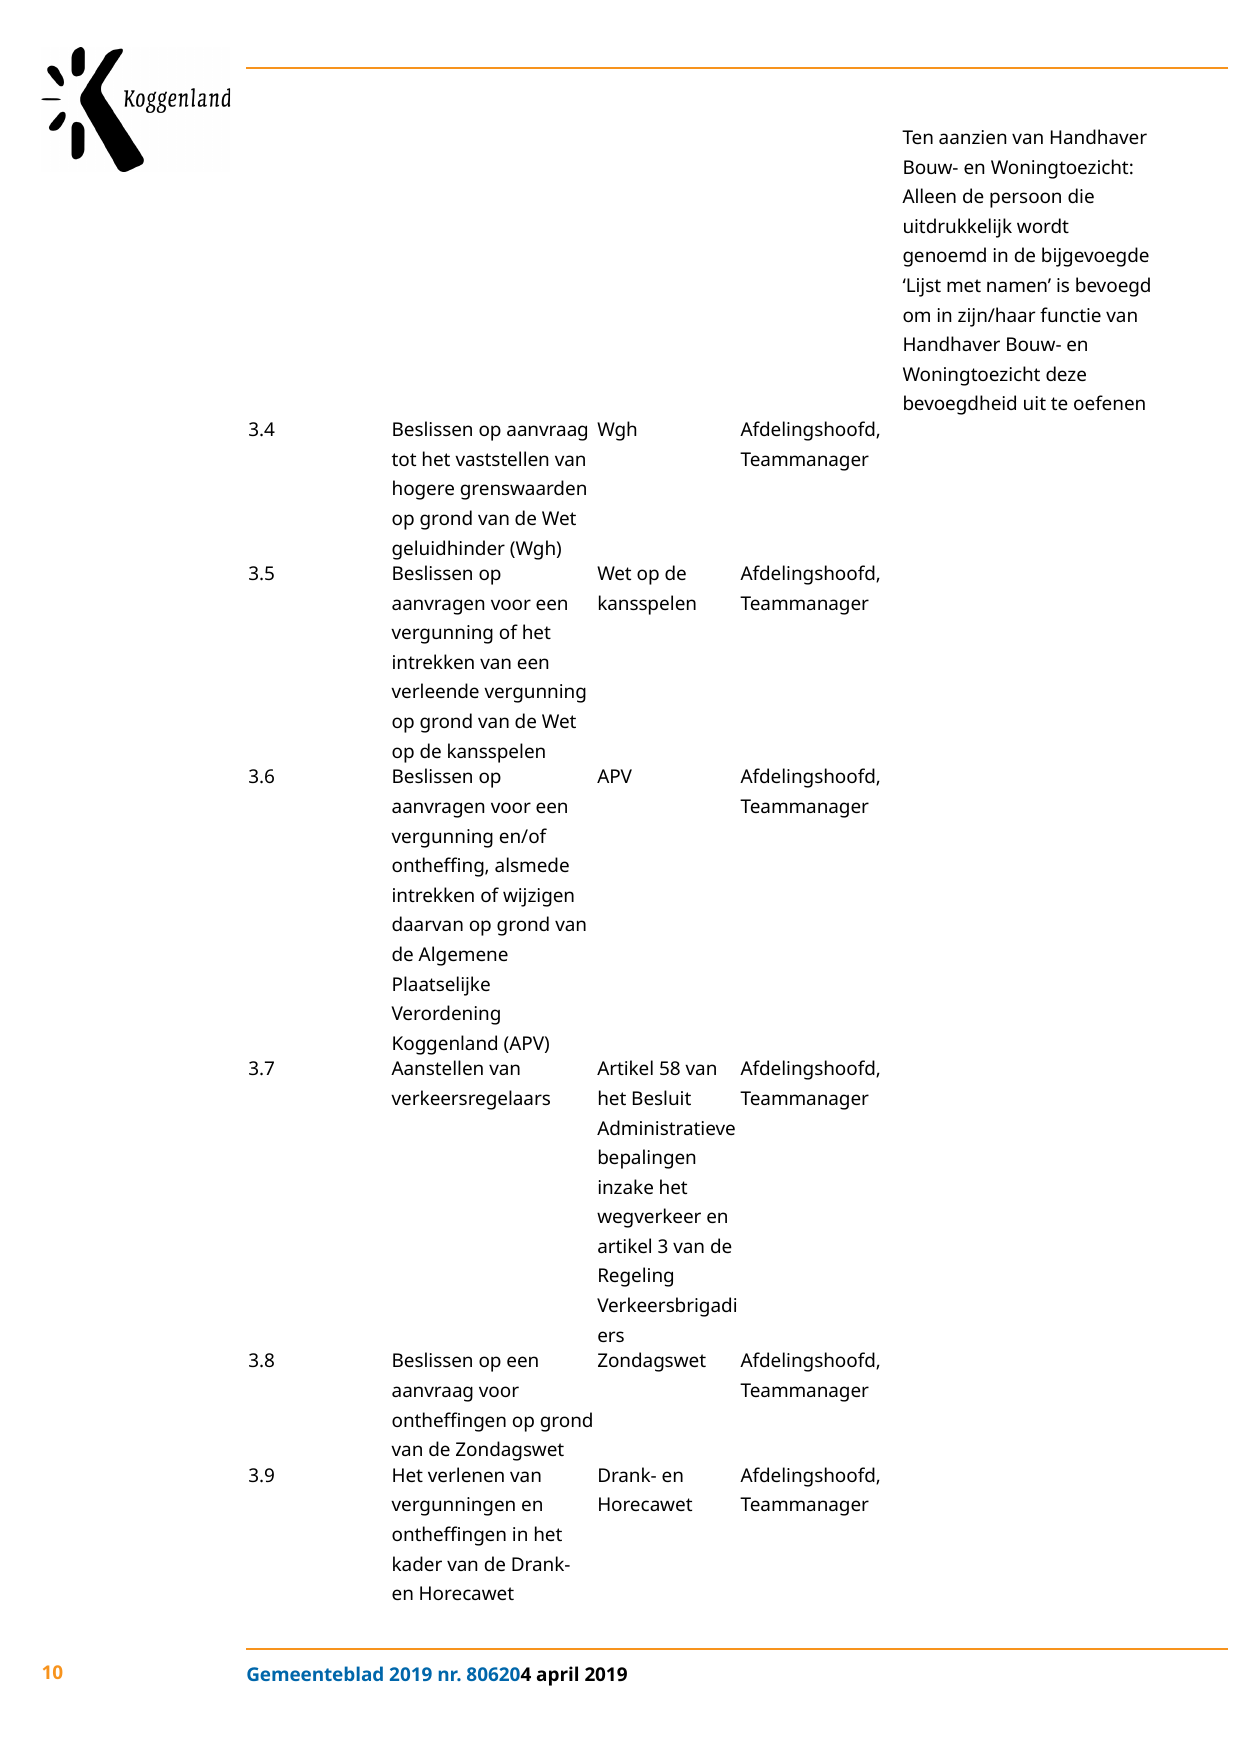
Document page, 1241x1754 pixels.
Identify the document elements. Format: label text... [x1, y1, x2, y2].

table_cell [902, 560, 1152, 764]
table_cell [740, 95, 902, 416]
table_cell Beslissen op aanvraag tot het vaststellen van hogere grenswaarden op grond van de Wet geluidhinder (Wgh) [391, 416, 597, 560]
table_cell [902, 1056, 1152, 1348]
table_cell Afdelingshoofd, Teammanager [740, 764, 902, 1056]
table_cell 3.5 [248, 560, 391, 764]
table_cell Beslissen op aanvragen voor een vergunning en/of ontheffing, alsmede intrekken of wijzigen daarvan op grond van de Algemene Plaatselijke Verordening Koggenland (APV) [391, 764, 597, 1056]
table_cell [248, 95, 391, 416]
table_cell Artikel 58 van het Besluit Administratieve bepalingen inzake het wegverkeer en artikel 3 van de Regeling Verkeersbrigadiers [597, 1056, 740, 1348]
table_cell [902, 764, 1152, 1056]
table_cell Beslissen op aanvragen voor een vergunning of het intrekken van een verleende vergunning op grond van de Wet op de kansspelen [391, 560, 597, 764]
table_cell Beslissen op een aanvraag voor ontheffingen op grond van de Zondagswet [391, 1348, 597, 1462]
table_cell 3.7 [248, 1056, 391, 1348]
picture [41, 47, 231, 172]
table_cell Drank- en Horecawet [597, 1462, 740, 1606]
table_cell Afdelingshoofd, Teammanager [740, 560, 902, 764]
table_cell Afdelingshoofd, Teammanager [740, 1462, 902, 1606]
table_cell APV [597, 764, 740, 1056]
table_cell Het verlenen van vergunningen en ontheffingen in het kader van de Drank- en Horecawet [391, 1462, 597, 1606]
table_cell Aanstellen van verkeersregelaars [391, 1056, 597, 1348]
table_cell [391, 95, 597, 416]
table_cell 3.6 [248, 764, 391, 1056]
table_cell 3.8 [248, 1348, 391, 1462]
table_cell 3.9 [248, 1462, 391, 1606]
table_cell [597, 95, 740, 416]
table_cell [902, 1348, 1152, 1462]
table_cell [902, 416, 1152, 560]
table_cell Wgh [597, 416, 740, 560]
table_cell Afdelingshoofd, Teammanager [740, 1348, 902, 1462]
table_cell Afdelingshoofd, Teammanager [740, 1056, 902, 1348]
table_cell Wet op de kansspelen [597, 560, 740, 764]
table_cell Afdelingshoofd, Teammanager [740, 416, 902, 560]
table_cell 3.4 [248, 416, 391, 560]
table_cell [902, 1462, 1152, 1606]
table_cell Zondagswet [597, 1348, 740, 1462]
table_cell Ten aanzien van Handhaver Bouw- en Woningtoezicht: Alleen de persoon die uitdrukkelijk wordt genoemd in de bijgevoegde ‘Lijst met namen’ is bevoegd om in zijn/haar functie van Handhaver Bouw- en Woningtoezicht deze bevoegdheid uit te oefenen [902, 95, 1152, 416]
